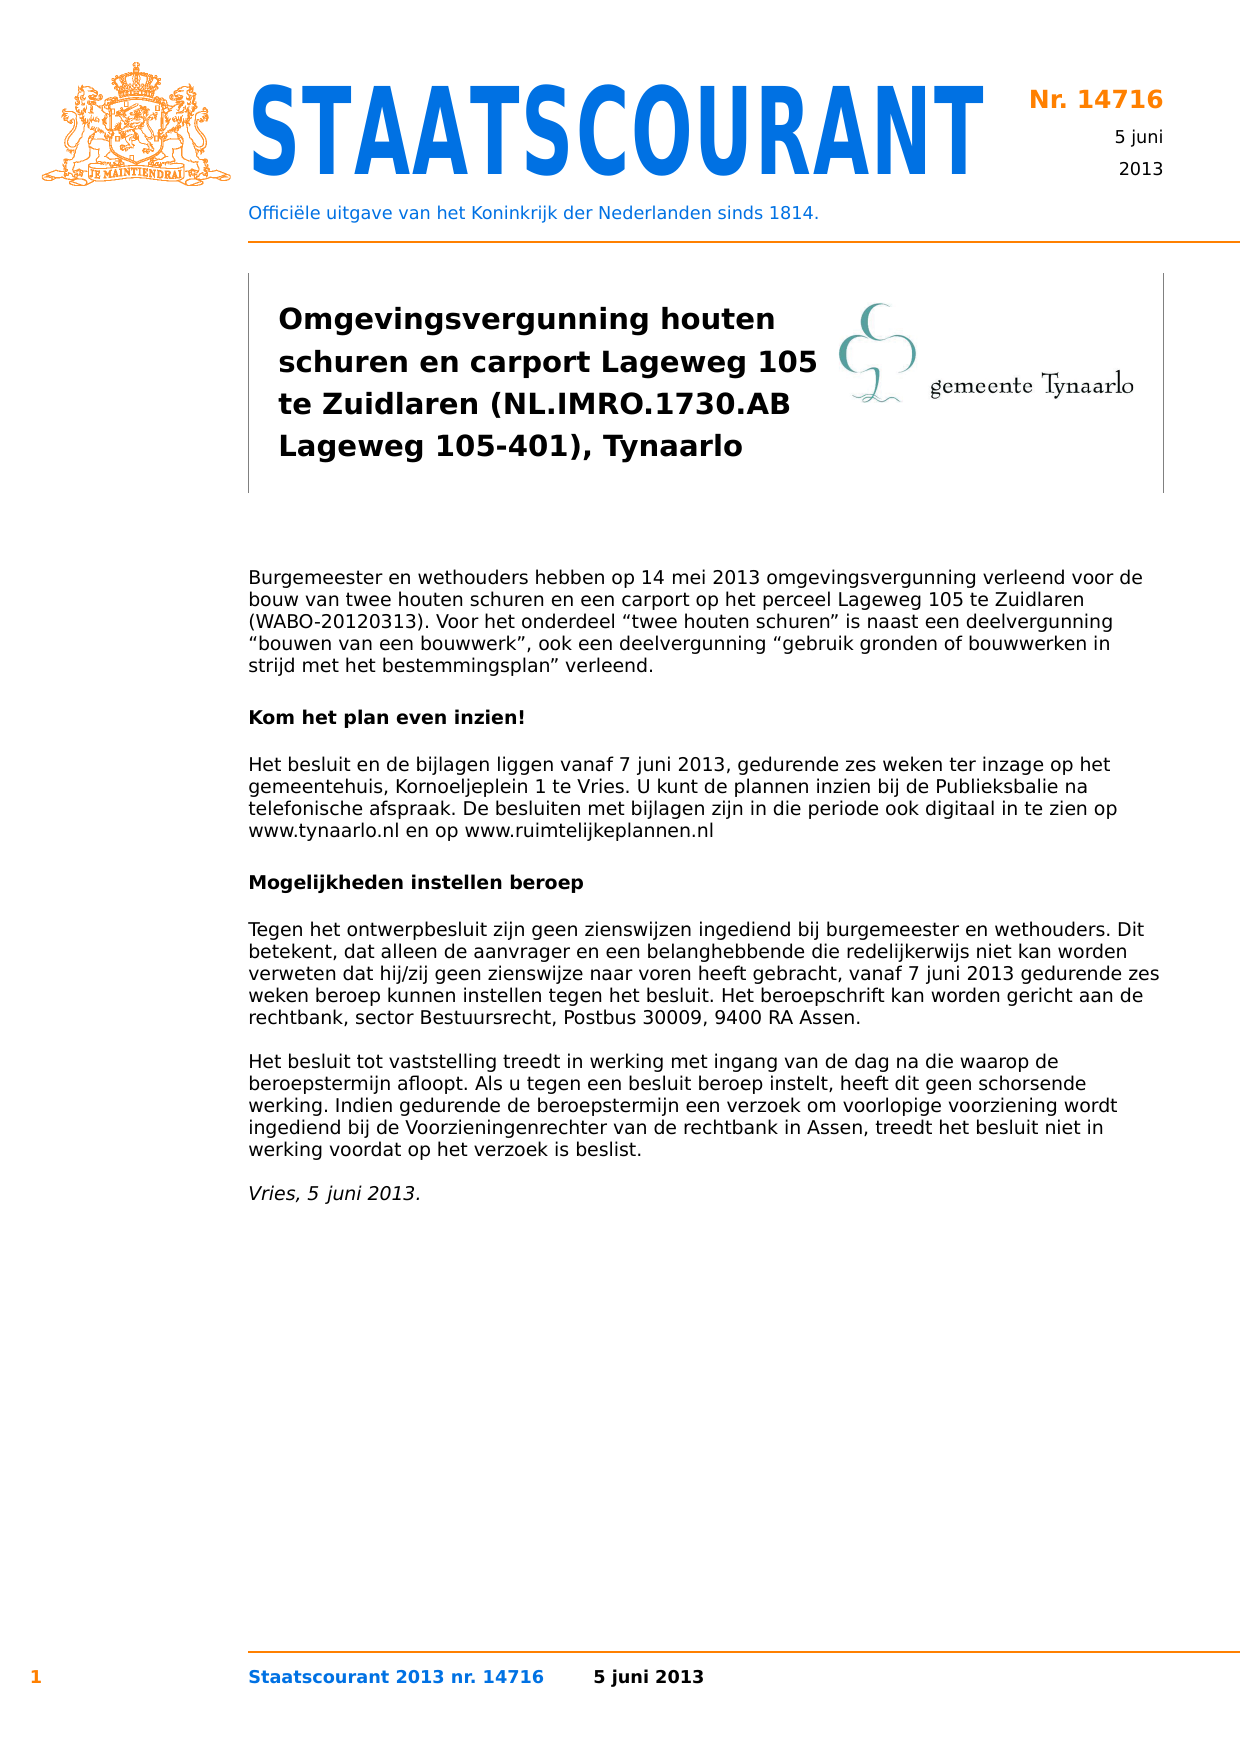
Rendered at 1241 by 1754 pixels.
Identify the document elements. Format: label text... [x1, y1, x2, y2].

text Tegen het ontwerpbesluit zijn geen zienswijzen ingediend bij burgemeester en wethouders. Dit betekent, dat alleen de aanvrager en een belanghebbende die redelijkerwijs niet kan worden verweten dat hij/zij geen zienswijze naar voren heeft gebracht, vanaf 7 juni 2013 gedurende zes weken beroep kunnen instellen tegen het besluit. Het beroepschrift kan worden gericht aan de rechtbank, sector Bestuursrecht, Postbus 30009, 9400 RA Assen. [248, 919, 1163, 1029]
text Het besluit en de bijlagen liggen vanaf 7 juni 2013, gedurende zes weken ter inzage op het gemeentehuis, Kornoeljeplein 1 te Vries. U kunt de plannen inzien bij de Publieksbalie na telefonische afspraak. De besluiten met bijlagen zijn in die periode ook digitaal in te zien op www.tynaarlo.nl en op www.ruimtelijkeplannen.nl [248, 754, 1163, 842]
text Burgemeester en wethouders hebben op 14 mei 2013 omgevingsvergunning verleend voor de bouw van twee houten schuren en een carport op het perceel Lageweg 105 te Zuidlaren (WABO-20120313). Voor het onderdeel “twee houten schuren” is naast een deelvergunning “bouwen van een bouwwerk”, ook een deelvergunning “gebruik gronden of bouwwerken in strijd met het bestemmingsplan” verleend. [248, 567, 1163, 677]
table_cell 5 juni [998, 121, 1240, 153]
table_header [25, 62, 248, 241]
subtitle Mogelijkheden instellen beroep [248, 872, 1163, 894]
table_cell Officiële uitgave van het Koninkrijk der Nederlanden sinds 1814. [248, 203, 1240, 241]
text Het besluit tot vaststelling treedt in werking met ingang van de dag na die waarop de beroepstermijn afloopt. Als u tegen een besluit beroep instelt, heeft dit geen schorsende werking. Indien gedurende de beroepstermijn een verzoek om voorlopige voorziening wordt ingediend bij de Voorzieningenrechter van de rechtbank in Assen, treedt het besluit niet in werking voordat op het verzoek is beslist. [248, 1051, 1163, 1161]
table_cell 2013 [998, 153, 1240, 203]
subtitle Omgevingsvergunning houten schuren en carport Lageweg 105 te Zuidlaren (NL.IMRO.1730.AB Lageweg 105-401), Tynaarlo [249, 273, 1163, 493]
table_header Nr. 14716 [998, 62, 1240, 121]
picture [838, 302, 1134, 403]
text Vries, 5 juni 2013. [248, 1182, 1163, 1204]
picture [41, 62, 231, 186]
table_header STAATSCOURANT [248, 62, 998, 203]
subtitle Kom het plan even inzien! [248, 707, 1163, 729]
